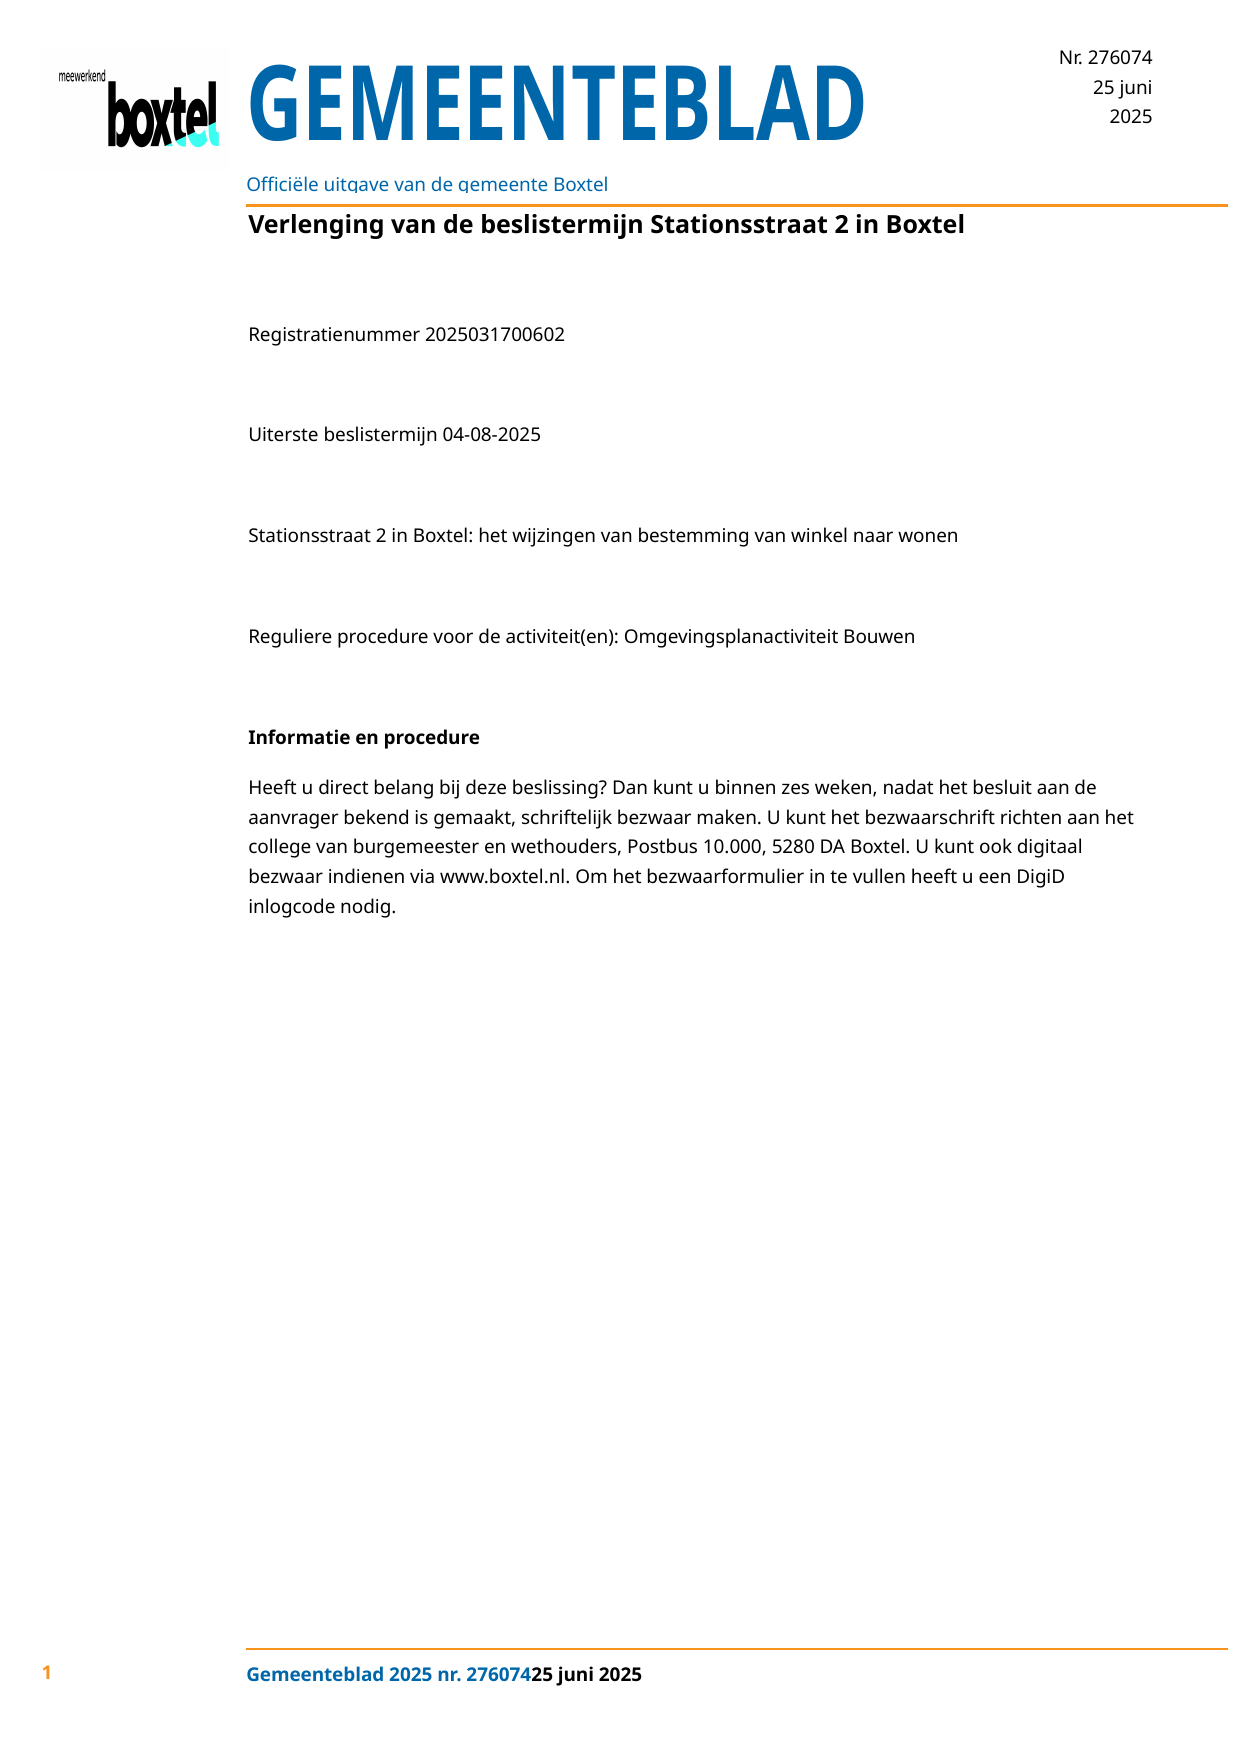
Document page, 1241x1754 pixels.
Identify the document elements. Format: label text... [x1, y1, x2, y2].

picture [41, 47, 231, 172]
text Stationsstraat 2 in Boxtel: het wijzingen van bestemming van winkel naar wonen [248, 522, 1152, 548]
text Informatie en procedure [248, 724, 1152, 750]
text Uiterste beslistermijn 04-08-2025 [248, 422, 1152, 447]
text Verlenging van de beslistermijn Stationsstraat 2 in Boxtel [248, 207, 1152, 241]
text Registratienummer 2025031700602 [248, 321, 1152, 346]
text Heeft u direct belang bij deze beslissing? Dan kunt u binnen zes weken, nadat het besluit aan de aanvrager bekend is gemaakt, schriftelijk bezwaar maken. U kunt het bezwaarschrift richten aan het college van burgemeester en wethouders, Postbus 10.000, 5280 DA Boxtel. U kunt ook digitaal bezwaar indienen via www.boxtel.nl. Om het bezwaarformulier in te vullen heeft u een DigiD inlogcode nodig. [248, 774, 1152, 918]
text Reguliere procedure voor de activiteit(en): Omgevingsplanactiviteit Bouwen [248, 623, 1152, 649]
